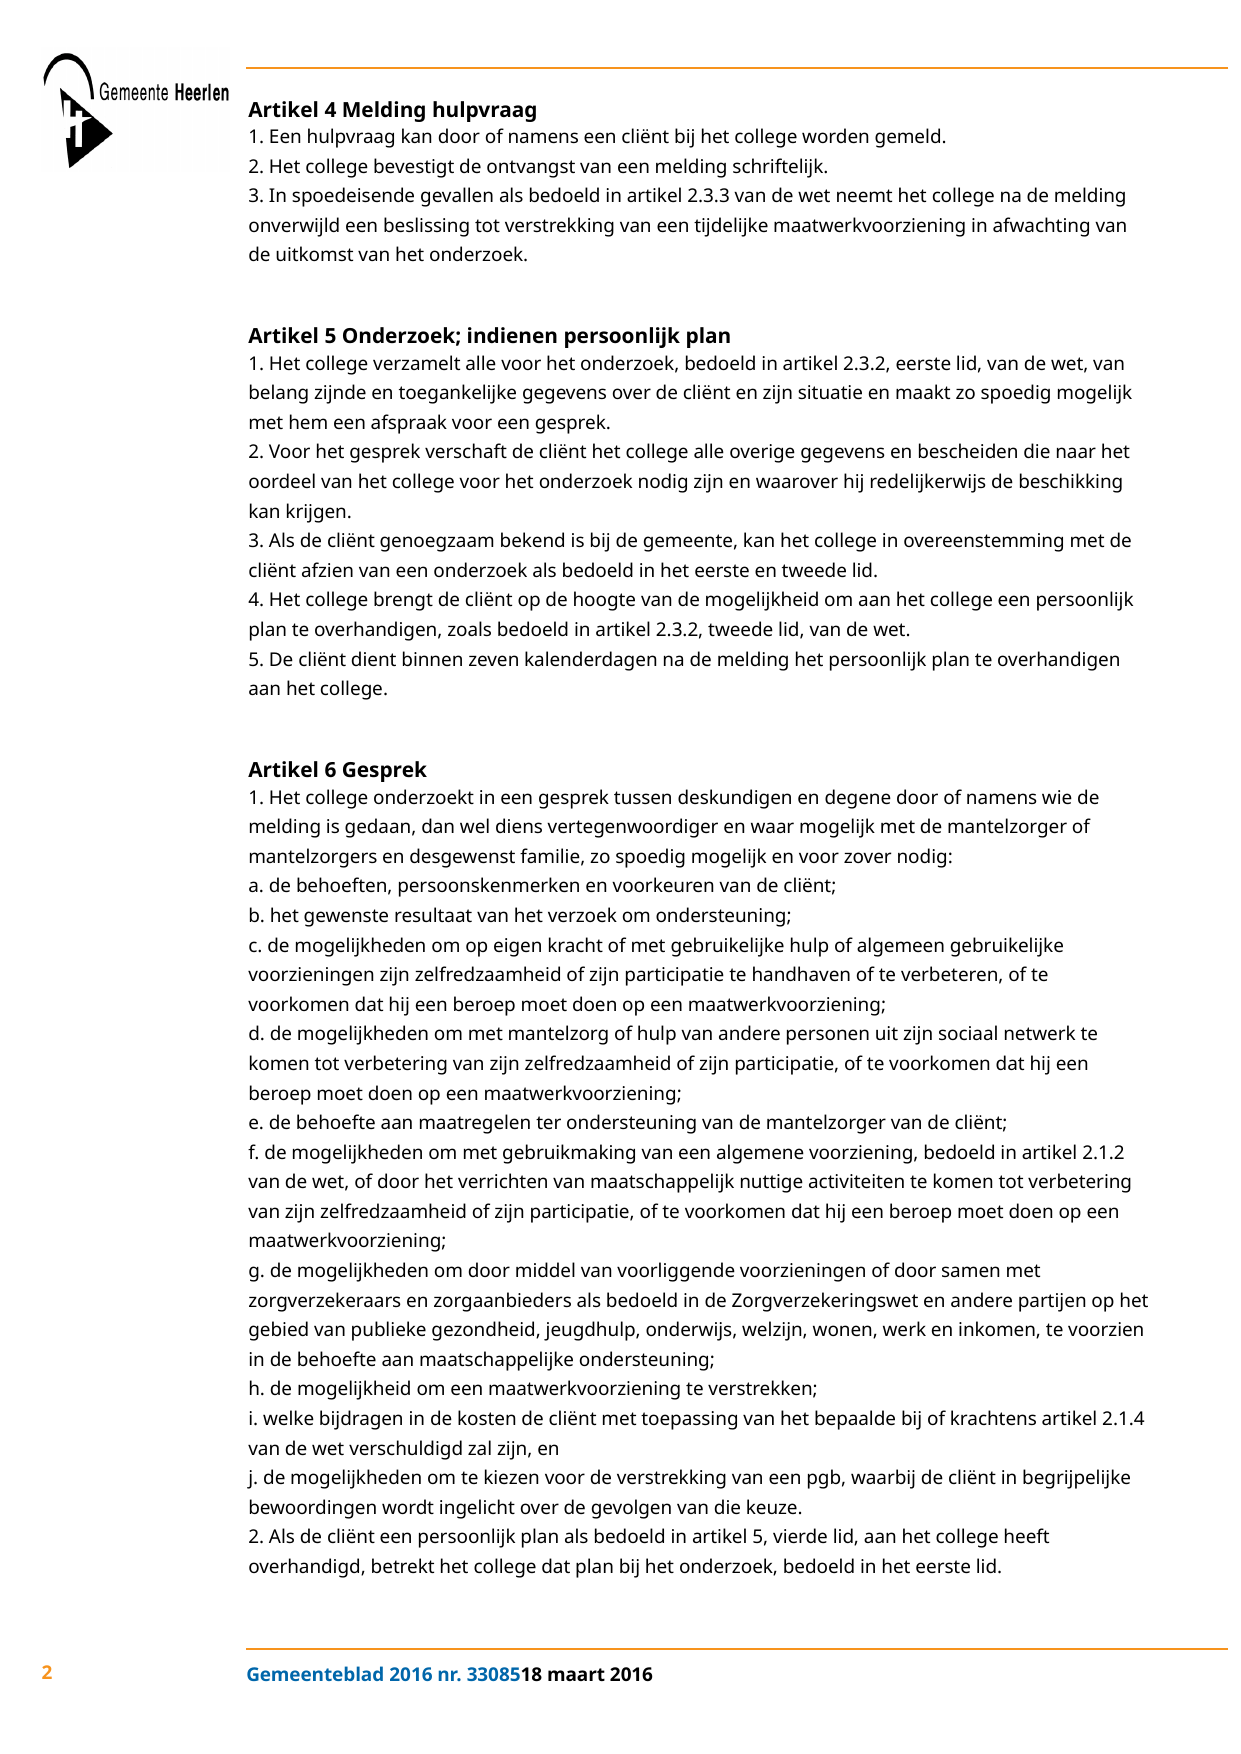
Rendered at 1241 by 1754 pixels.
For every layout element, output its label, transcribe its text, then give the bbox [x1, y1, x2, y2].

text b. het gewenste resultaat van het verzoek om ondersteuning; [248, 902, 1152, 928]
text 2. Als de cliënt een persoonlijk plan als bedoeld in artikel 5, vierde lid, aan het college heeft overhandigd, betrekt het college dat plan bij het onderzoek, bedoeld in het eerste lid. [248, 1523, 1152, 1579]
text 4. Het college brengt de cliënt op de hoogte van de mogelijkheid om aan het college een persoonlijk plan te overhandigen, zoals bedoeld in artikel 2.3.2, tweede lid, van de wet. [248, 587, 1152, 642]
text 1. Het college verzamelt alle voor het onderzoek, bedoeld in artikel 2.3.2, eerste lid, van de wet, van belang zijnde en toegankelijke gegevens over de cliënt en zijn situatie en maakt zo spoedig mogelijk met hem een afspraak voor een gesprek. [248, 350, 1152, 435]
text i. welke bijdragen in de kosten de cliënt met toepassing van het bepaalde bij of krachtens artikel 2.1.4 van de wet verschuldigd zal zijn, en [248, 1405, 1152, 1460]
text f. de mogelijkheden om met gebruikmaking van een algemene voorziening, bedoeld in artikel 2.1.2 van de wet, of door het verrichten van maatschappelijk nuttige activiteiten te komen tot verbetering van zijn zelfredzaamheid of zijn participatie, of te voorkomen dat hij een beroep moet doen op een maatwerkvoorziening; [248, 1139, 1152, 1253]
text g. de mogelijkheden om door middel van voorliggende voorzieningen of door samen met zorgverzekeraars en zorgaanbieders als bedoeld in de Zorgverzekeringswet en andere partijen op het gebied van publieke gezondheid, jeugdhulp, onderwijs, welzijn, wonen, werk en inkomen, te voorzien in de behoefte aan maatschappelijke ondersteuning; [248, 1257, 1152, 1372]
text 1. Het college onderzoekt in een gesprek tussen deskundigen en degene door of namens wie de melding is gedaan, dan wel diens vertegenwoordiger en waar mogelijk met de mantelzorger of mantelzorgers en desgewenst familie, zo spoedig mogelijk en voor zover nodig: [248, 784, 1152, 869]
text e. de behoefte aan maatregelen ter ondersteuning van de mantelzorger van de cliënt; [248, 1109, 1152, 1135]
text 1. Een hulpvraag kan door of namens een cliënt bij het college worden gemeld. [248, 123, 1152, 149]
text j. de mogelijkheden om te kiezen voor de verstrekking van een pgb, waarbij de cliënt in begrijpelijke bewoordingen wordt ingelicht over de gevolgen van die keuze. [248, 1464, 1152, 1519]
text 5. De cliënt dient binnen zeven kalenderdagen na de melding het persoonlijk plan te overhandigen aan het college. [248, 646, 1152, 701]
text Artikel 6 Gesprek [248, 755, 1152, 784]
text 2. Voor het gesprek verschaft de cliënt het college alle overige gegevens en bescheiden die naar het oordeel van het college voor het onderzoek nodig zijn en waarover hij redelijkerwijs de beschikking kan krijgen. [248, 439, 1152, 524]
text 2. Het college bevestigt de ontvangst van een melding schriftelijk. [248, 153, 1152, 178]
text 3. Als de cliënt genoegzaam bekend is bij de gemeente, kan het college in overeenstemming met de cliënt afzien van een onderzoek als bedoeld in het eerste en tweede lid. [248, 527, 1152, 583]
text 3. In spoedeisende gevallen als bedoeld in artikel 2.3.3 van de wet neemt het college na de melding onverwijld een beslissing tot verstrekking van een tijdelijke maatwerkvoorziening in afwachting van de uitkomst van het onderzoek. [248, 182, 1152, 267]
text a. de behoeften, persoonskenmerken en voorkeuren van de cliënt; [248, 873, 1152, 898]
picture [41, 47, 231, 172]
text Artikel 5 Onderzoek; indienen persoonlijk plan [248, 322, 1152, 350]
text Artikel 4 Melding hulpvraag [248, 95, 1152, 123]
text h. de mogelijkheid om een maatwerkvoorziening te verstrekken; [248, 1376, 1152, 1401]
text c. de mogelijkheden om op eigen kracht of met gebruikelijke hulp of algemeen gebruikelijke voorzieningen zijn zelfredzaamheid of zijn participatie te handhaven of te verbeteren, of te voorkomen dat hij een beroep moet doen op een maatwerkvoorziening; [248, 932, 1152, 1017]
text d. de mogelijkheden om met mantelzorg of hulp van andere personen uit zijn sociaal netwerk te komen tot verbetering van zijn zelfredzaamheid of zijn participatie, of te voorkomen dat hij een beroep moet doen op een maatwerkvoorziening; [248, 1021, 1152, 1105]
